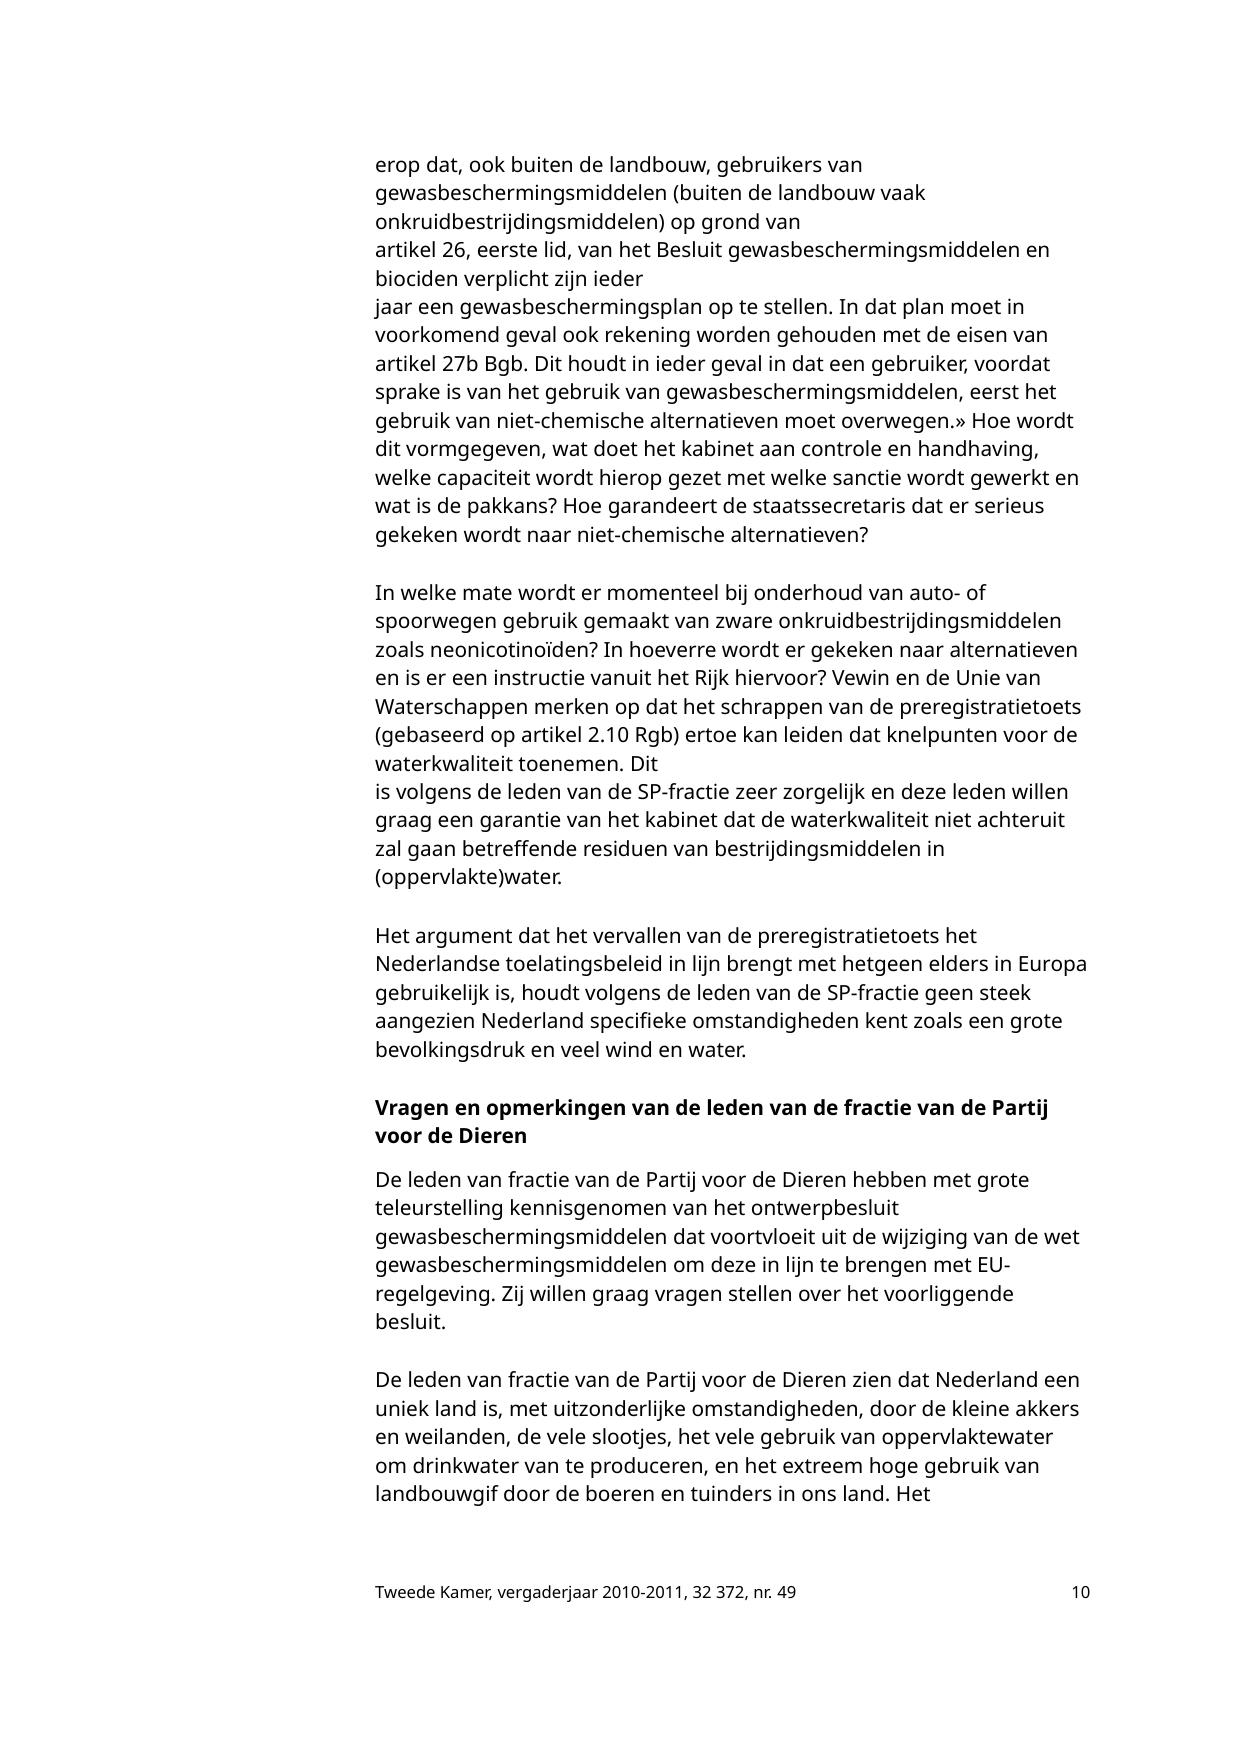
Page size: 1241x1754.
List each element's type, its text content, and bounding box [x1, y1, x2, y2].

text erop dat, ook buiten de landbouw, gebruikers van gewasbeschermingsmiddelen (buiten de landbouw vaak onkruidbestrijdingsmiddelen) op grond van [375, 150, 1090, 235]
text Het argument dat het vervallen van de preregistratietoets het Nederlandse toelatingsbeleid in lijn brengt met hetgeen elders in Europa gebruikelijk is, houdt volgens de leden van de SP-fractie geen steek aangezien Nederland specifieke omstandigheden kent zoals een grote bevolkingsdruk en veel wind en water. [375, 921, 1090, 1063]
text is volgens de leden van de SP-fractie zeer zorgelijk en deze leden willen graag een garantie van het kabinet dat de waterkwaliteit niet achteruit zal gaan betreffende residuen van bestrijdingsmiddelen in (oppervlakte)water. [375, 777, 1090, 891]
text De leden van fractie van de Partij voor de Dieren zien dat Nederland een uniek land is, met uitzonderlijke omstandigheden, door de kleine akkers en weilanden, de vele slootjes, het vele gebruik van oppervlaktewater om drinkwater van te produceren, en het extreem hoge gebruik van landbouwgif door de boeren en tuinders in ons land. Het [375, 1366, 1090, 1508]
text De leden van fractie van de Partij voor de Dieren hebben met grote teleurstelling kennisgenomen van het ontwerpbesluit gewasbeschermingsmiddelen dat voortvloeit uit de wijziging van de wet gewasbeschermingsmiddelen om deze in lijn te brengen met EU-regelgeving. Zij willen graag vragen stellen over het voorliggende besluit. [375, 1165, 1090, 1336]
text In welke mate wordt er momenteel bij onderhoud van auto- of spoorwegen gebruik gemaakt van zware onkruidbestrijdingsmiddelen zoals neonicotinoïden? In hoeverre wordt er gekeken naar alternatieven en is er een instructie vanuit het Rijk hiervoor? Vewin en de Unie van Waterschappen merken op dat het schrappen van de preregistratietoets (gebaseerd op artikel 2.10 Rgb) ertoe kan leiden dat knelpunten voor de waterkwaliteit toenemen. Dit [375, 578, 1090, 777]
text Vragen en opmerkingen van de leden van de fractie van de Partij voor de Dieren [375, 1093, 1090, 1150]
text jaar een gewasbeschermingsplan op te stellen. In dat plan moet in voorkomend geval ook rekening worden gehouden met de eisen van artikel 27b Bgb. Dit houdt in ieder geval in dat een gebruiker, voordat sprake is van het gebruik van gewasbeschermingsmiddelen, eerst het gebruik van niet-chemische alternatieven moet overwegen.» Hoe wordt dit vormgegeven, wat doet het kabinet aan controle en handhaving, welke capaciteit wordt hierop gezet met welke sanctie wordt gewerkt en wat is de pakkans? Hoe garandeert de staatssecretaris dat er serieus gekeken wordt naar niet-chemische alternatieven? [375, 292, 1090, 548]
text artikel 26, eerste lid, van het Besluit gewasbeschermingsmiddelen en biociden verplicht zijn ieder [375, 235, 1090, 292]
